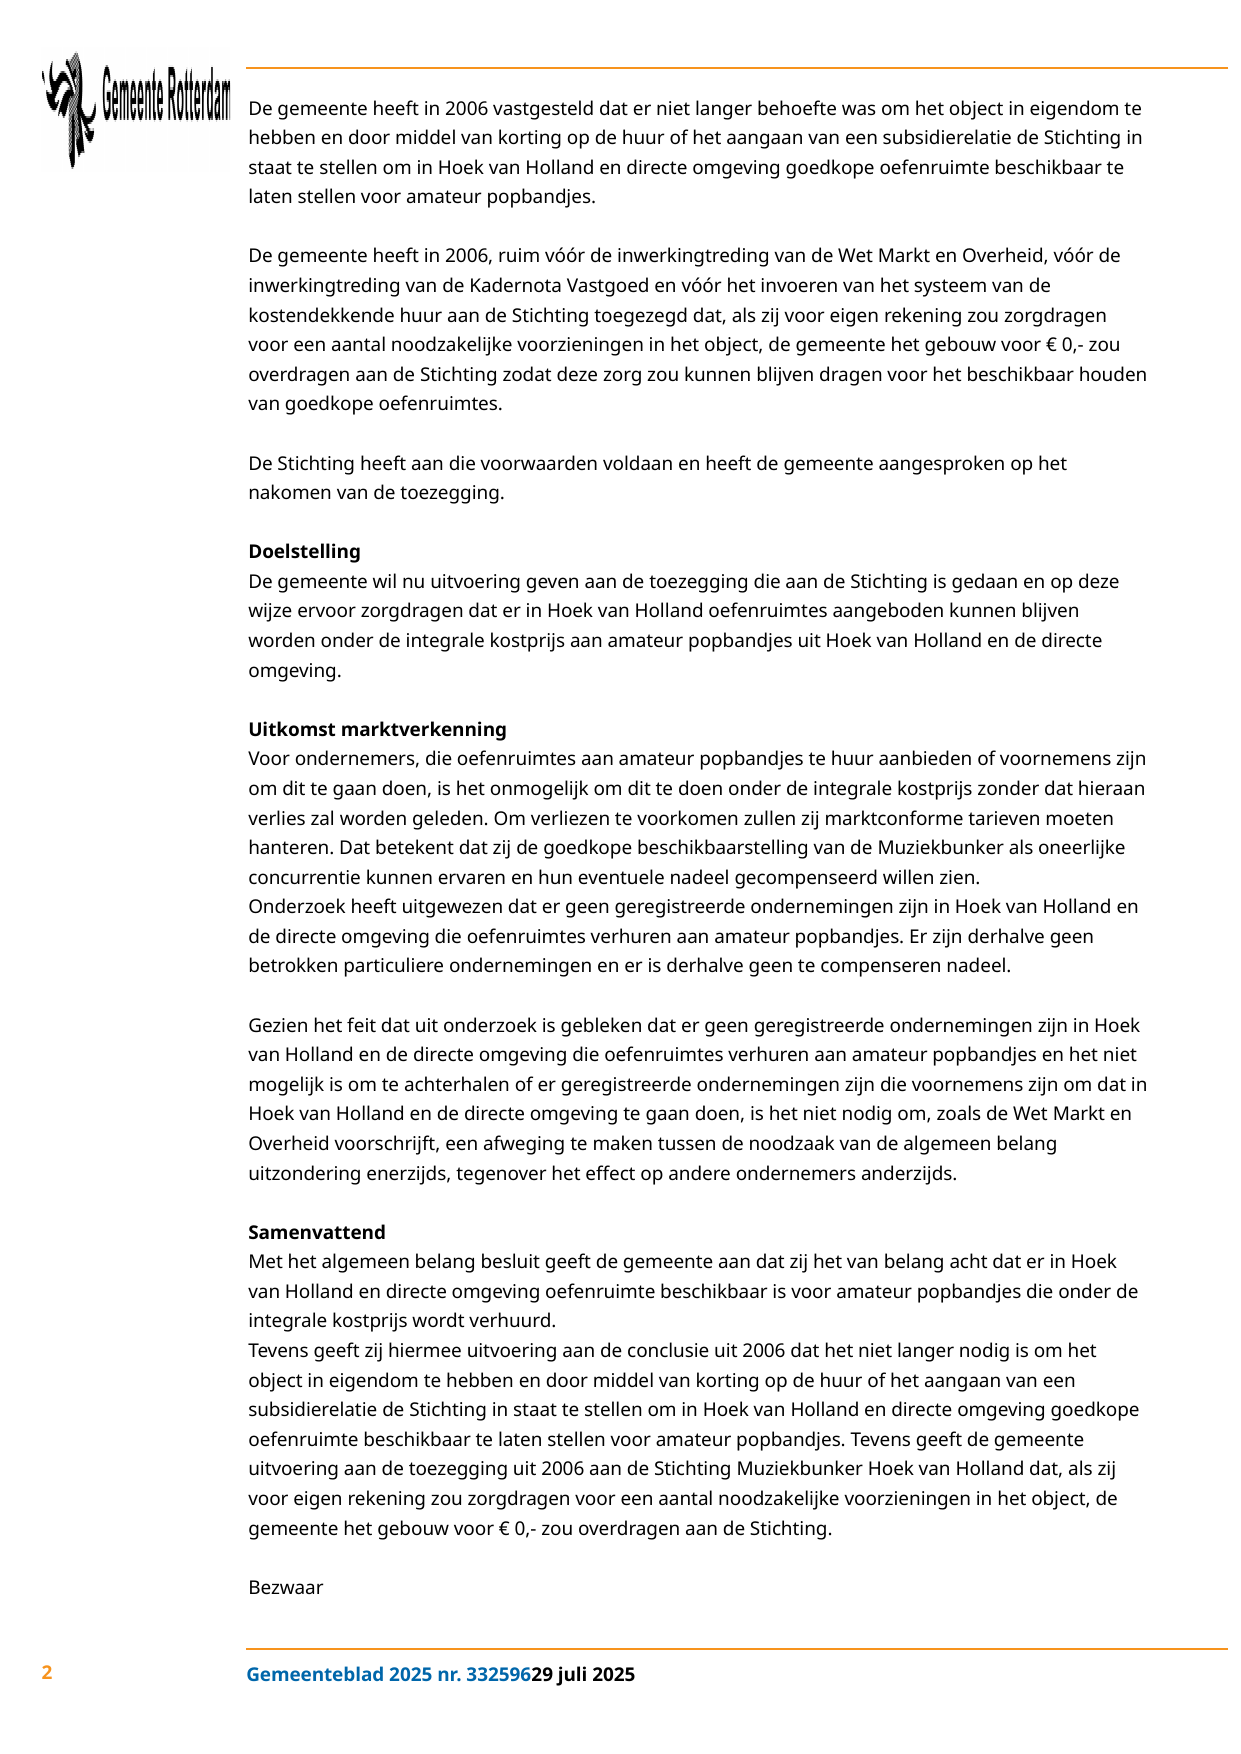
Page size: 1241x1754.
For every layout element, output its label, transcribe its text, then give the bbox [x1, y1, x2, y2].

text Voor ondernemers, die oefenruimtes aan amateur popbandjes te huur aanbieden of voornemens zijn om dit te gaan doen, is het onmogelijk om dit te doen onder de integrale kostprijs zonder dat hieraan verlies zal worden geleden. Om verliezen te voorkomen zullen zij marktconforme tarieven moeten hanteren. Dat betekent dat zij de goedkope beschikbaarstelling van de Muziekbunker als oneerlijke concurrentie kunnen ervaren en hun eventuele nadeel gecompenseerd willen zien. [248, 746, 1152, 890]
text Met het algemeen belang besluit geeft de gemeente aan dat zij het van belang acht dat er in Hoek van Holland en directe omgeving oefenruimte beschikbaar is voor amateur popbandjes die onder de integrale kostprijs wordt verhuurd. [248, 1248, 1152, 1333]
text Tevens geeft zij hiermee uitvoering aan de conclusie uit 2006 dat het niet langer nodig is om het object in eigendom te hebben en door middel van korting op de huur of het aangaan van een subsidierelatie de Stichting in staat te stellen om in Hoek van Holland en directe omgeving goedkope oefenruimte beschikbaar te laten stellen voor amateur popbandjes. Tevens geeft de gemeente uitvoering aan de toezegging uit 2006 aan de Stichting Muziekbunker Hoek van Holland dat, als zij voor eigen rekening zou zorgdragen voor een aantal noodzakelijke voorzieningen in het object, de gemeente het gebouw voor € 0,- zou overdragen aan de Stichting. [248, 1337, 1152, 1541]
text Uitkomst marktverkenning [248, 716, 1152, 742]
text Doelstelling [248, 538, 1152, 564]
text De gemeente heeft in 2006 vastgesteld dat er niet langer behoefte was om het object in eigendom te hebben en door middel van korting op de huur of het aangaan van een subsidierelatie de Stichting in staat te stellen om in Hoek van Holland en directe omgeving goedkope oefenruimte beschikbaar te laten stellen voor amateur popbandjes. [248, 95, 1152, 209]
text Samenvattend [248, 1219, 1152, 1245]
text Gezien het feit dat uit onderzoek is gebleken dat er geen geregistreerde ondernemingen zijn in Hoek van Holland en de directe omgeving die oefenruimtes verhuren aan amateur popbandjes en het niet mogelijk is om te achterhalen of er geregistreerde ondernemingen zijn die voornemens zijn om dat in Hoek van Holland en de directe omgeving te gaan doen, is het niet nodig om, zoals de Wet Markt en Overheid voorschrijft, een afweging te maken tussen de noodzaak van de algemeen belang uitzondering enerzijds, tegenover het effect op andere ondernemers anderzijds. [248, 1012, 1152, 1186]
text Bezwaar [248, 1574, 1152, 1600]
text De Stichting heeft aan die voorwaarden voldaan en heeft de gemeente aangesproken op het nakomen van de toezegging. [248, 450, 1152, 505]
text Onderzoek heeft uitgewezen dat er geen geregistreerde ondernemingen zijn in Hoek van Holland en de directe omgeving die oefenruimtes verhuren aan amateur popbandjes. Er zijn derhalve geen betrokken particuliere ondernemingen en er is derhalve geen te compenseren nadeel. [248, 893, 1152, 978]
text De gemeente wil nu uitvoering geven aan de toezegging die aan de Stichting is gedaan en op deze wijze ervoor zorgdragen dat er in Hoek van Holland oefenruimtes aangeboden kunnen blijven worden onder de integrale kostprijs aan amateur popbandjes uit Hoek van Holland en de directe omgeving. [248, 568, 1152, 683]
text De gemeente heeft in 2006, ruim vóór de inwerkingtreding van de Wet Markt en Overheid, vóór de inwerkingtreding van de Kadernota Vastgoed en vóór het invoeren van het systeem van de kostendekkende huur aan de Stichting toegezegd dat, als zij voor eigen rekening zou zorgdragen voor een aantal noodzakelijke voorzieningen in het object, de gemeente het gebouw voor € 0,- zou overdragen aan de Stichting zodat deze zorg zou kunnen blijven dragen voor het beschikbaar houden van goedkope oefenruimtes. [248, 243, 1152, 416]
picture [41, 47, 231, 172]
